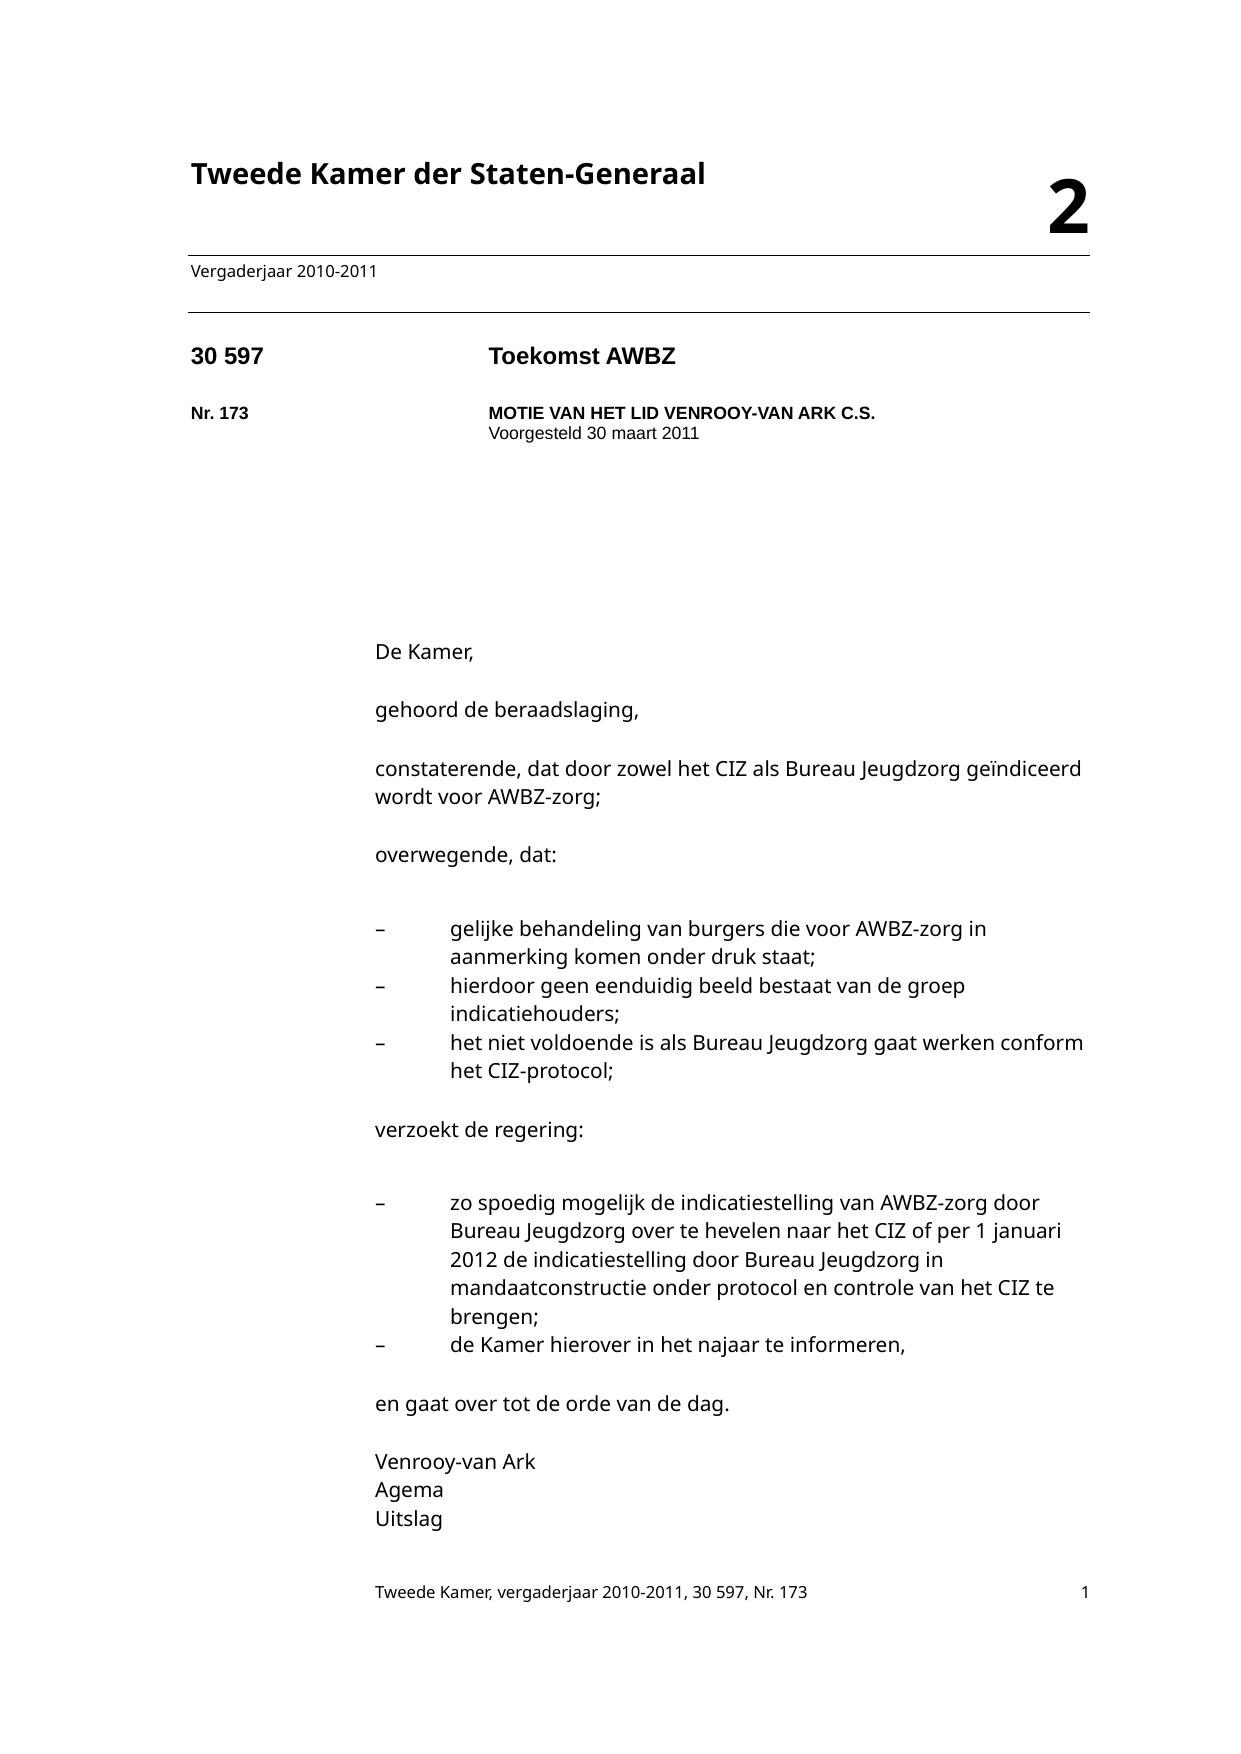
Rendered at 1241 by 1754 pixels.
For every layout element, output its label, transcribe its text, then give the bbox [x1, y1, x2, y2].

table_header Tweede Kamer der Staten-Generaal [188, 150, 909, 255]
table_header 2 [910, 150, 1090, 255]
table_cell Nr. 173 [188, 399, 485, 518]
text Uitslag [375, 1504, 1090, 1532]
table_cell [485, 256, 1090, 312]
text overwegende, dat: [375, 841, 1090, 869]
text en gaat over tot de orde van de dag. [375, 1389, 1090, 1417]
text De Kamer, [375, 637, 1090, 665]
table_cell Toekomst AWBZ [485, 339, 1090, 399]
table_cell MOTIE VAN HET LID VENROOY-VAN ARK C.S. Voorgesteld 30 maart 2011 [485, 399, 1090, 518]
text verzoekt de regering: [375, 1115, 1090, 1143]
list hierdoor geen eenduidig beeld bestaat van de groep indicatiehouders; [375, 971, 1090, 1028]
list gelijke behandeling van burgers die voor AWBZ-zorg in aanmerking komen onder druk staat; [375, 914, 1090, 971]
text Venrooy-van Ark [375, 1447, 1090, 1476]
text gehoord de beraadslaging, [375, 695, 1090, 724]
table_cell 30 597 [188, 339, 485, 399]
table_cell [485, 313, 1090, 339]
table_cell Vergaderjaar 2010-2011 [188, 256, 485, 312]
list het niet voldoende is als Bureau Jeugdzorg gaat werken conform het CIZ-protocol; [375, 1028, 1090, 1085]
list zo spoedig mogelijk de indicatiestelling van AWBZ-zorg door Bureau Jeugdzorg over te hevelen naar het CIZ of per 1 januari 2012 de indicatiestelling door Bureau Jeugdzorg in mandaatconstructie onder protocol en controle van het CIZ te brengen; [375, 1188, 1090, 1330]
table_cell [188, 313, 485, 339]
list de Kamer hierover in het najaar te informeren, [375, 1330, 1090, 1359]
text constaterende, dat door zowel het CIZ als Bureau Jeugdzorg geïndiceerd wordt voor AWBZ-zorg; [375, 754, 1090, 811]
text Agema [375, 1476, 1090, 1504]
